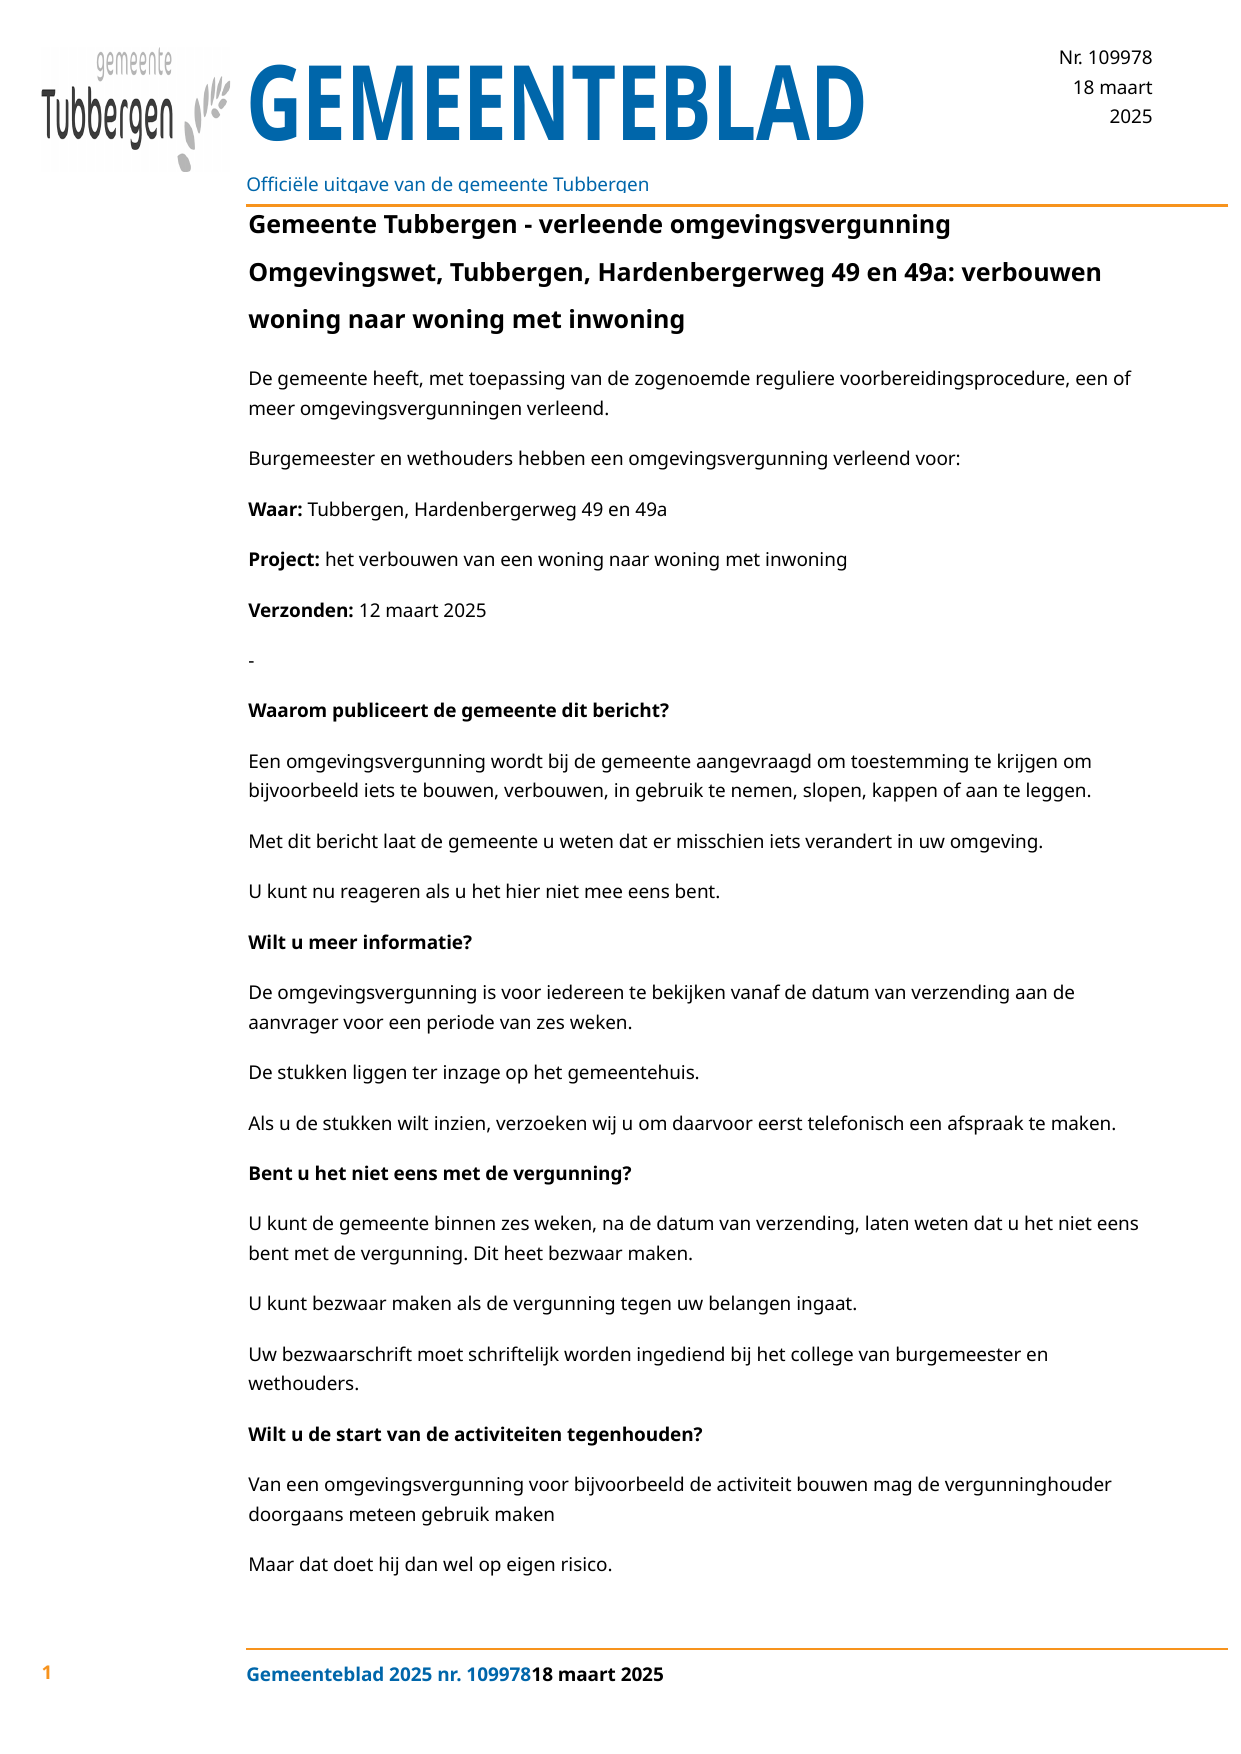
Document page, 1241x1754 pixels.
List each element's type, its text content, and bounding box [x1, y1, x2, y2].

text Maar dat doet hij dan wel op eigen risico. [248, 1551, 1152, 1577]
picture [41, 47, 231, 172]
text Wilt u de start van de activiteiten tegenhouden? [248, 1421, 1152, 1447]
text U kunt nu reageren als u het hier niet mee eens bent. [248, 878, 1152, 904]
text Project: het verbouwen van een woning naar woning met inwoning [248, 546, 1152, 572]
text Bent u het niet eens met de vergunning? [248, 1160, 1152, 1186]
text Uw bezwaarschrift moet schriftelijk worden ingediend bij het college van burgemeester en wethouders. [248, 1341, 1152, 1396]
text De omgevingsvergunning is voor iedereen te bekijken vanaf de datum van verzending aan de aanvrager voor een periode van zes weken. [248, 979, 1152, 1034]
text Een omgevingsvergunning wordt bij de gemeente aangevraagd om toestemming te krijgen om bijvoorbeeld iets te bouwen, verbouwen, in gebruik te nemen, slopen, kappen of aan te leggen. [248, 748, 1152, 803]
text - [248, 647, 1152, 673]
text Met dit bericht laat de gemeente u weten dat er misschien iets verandert in uw omgeving. [248, 828, 1152, 854]
text Waar: Tubbergen, Hardenbergerweg 49 en 49a [248, 496, 1152, 522]
text Waarom publiceert de gemeente dit bericht? [248, 698, 1152, 723]
text Als u de stukken wilt inzien, verzoeken wij u om daarvoor eerst telefonisch een afspraak te maken. [248, 1110, 1152, 1135]
text Gemeente Tubbergen - verleende omgevingsvergunning Omgevingswet, Tubbergen, Hardenbergerweg 49 en 49a: verbouwen woning naar woning met inwoning [248, 207, 1152, 336]
text De gemeente heeft, met toepassing van de zogenoemde reguliere voorbereidingsprocedure, een of meer omgevingsvergunningen verleend. [248, 366, 1152, 421]
text Verzonden: 12 maart 2025 [248, 597, 1152, 622]
text Burgemeester en wethouders hebben een omgevingsvergunning verleend voor: [248, 446, 1152, 471]
text U kunt de gemeente binnen zes weken, na de datum van verzending, laten weten dat u het niet eens bent met de vergunning. Dit heet bezwaar maken. [248, 1211, 1152, 1266]
text U kunt bezwaar maken als de vergunning tegen uw belangen ingaat. [248, 1291, 1152, 1316]
text De stukken liggen ter inzage op het gemeentehuis. [248, 1059, 1152, 1085]
text Wilt u meer informatie? [248, 929, 1152, 954]
text Van een omgevingsvergunning voor bijvoorbeeld de activiteit bouwen mag de vergunninghouder doorgaans meteen gebruik maken [248, 1471, 1152, 1527]
